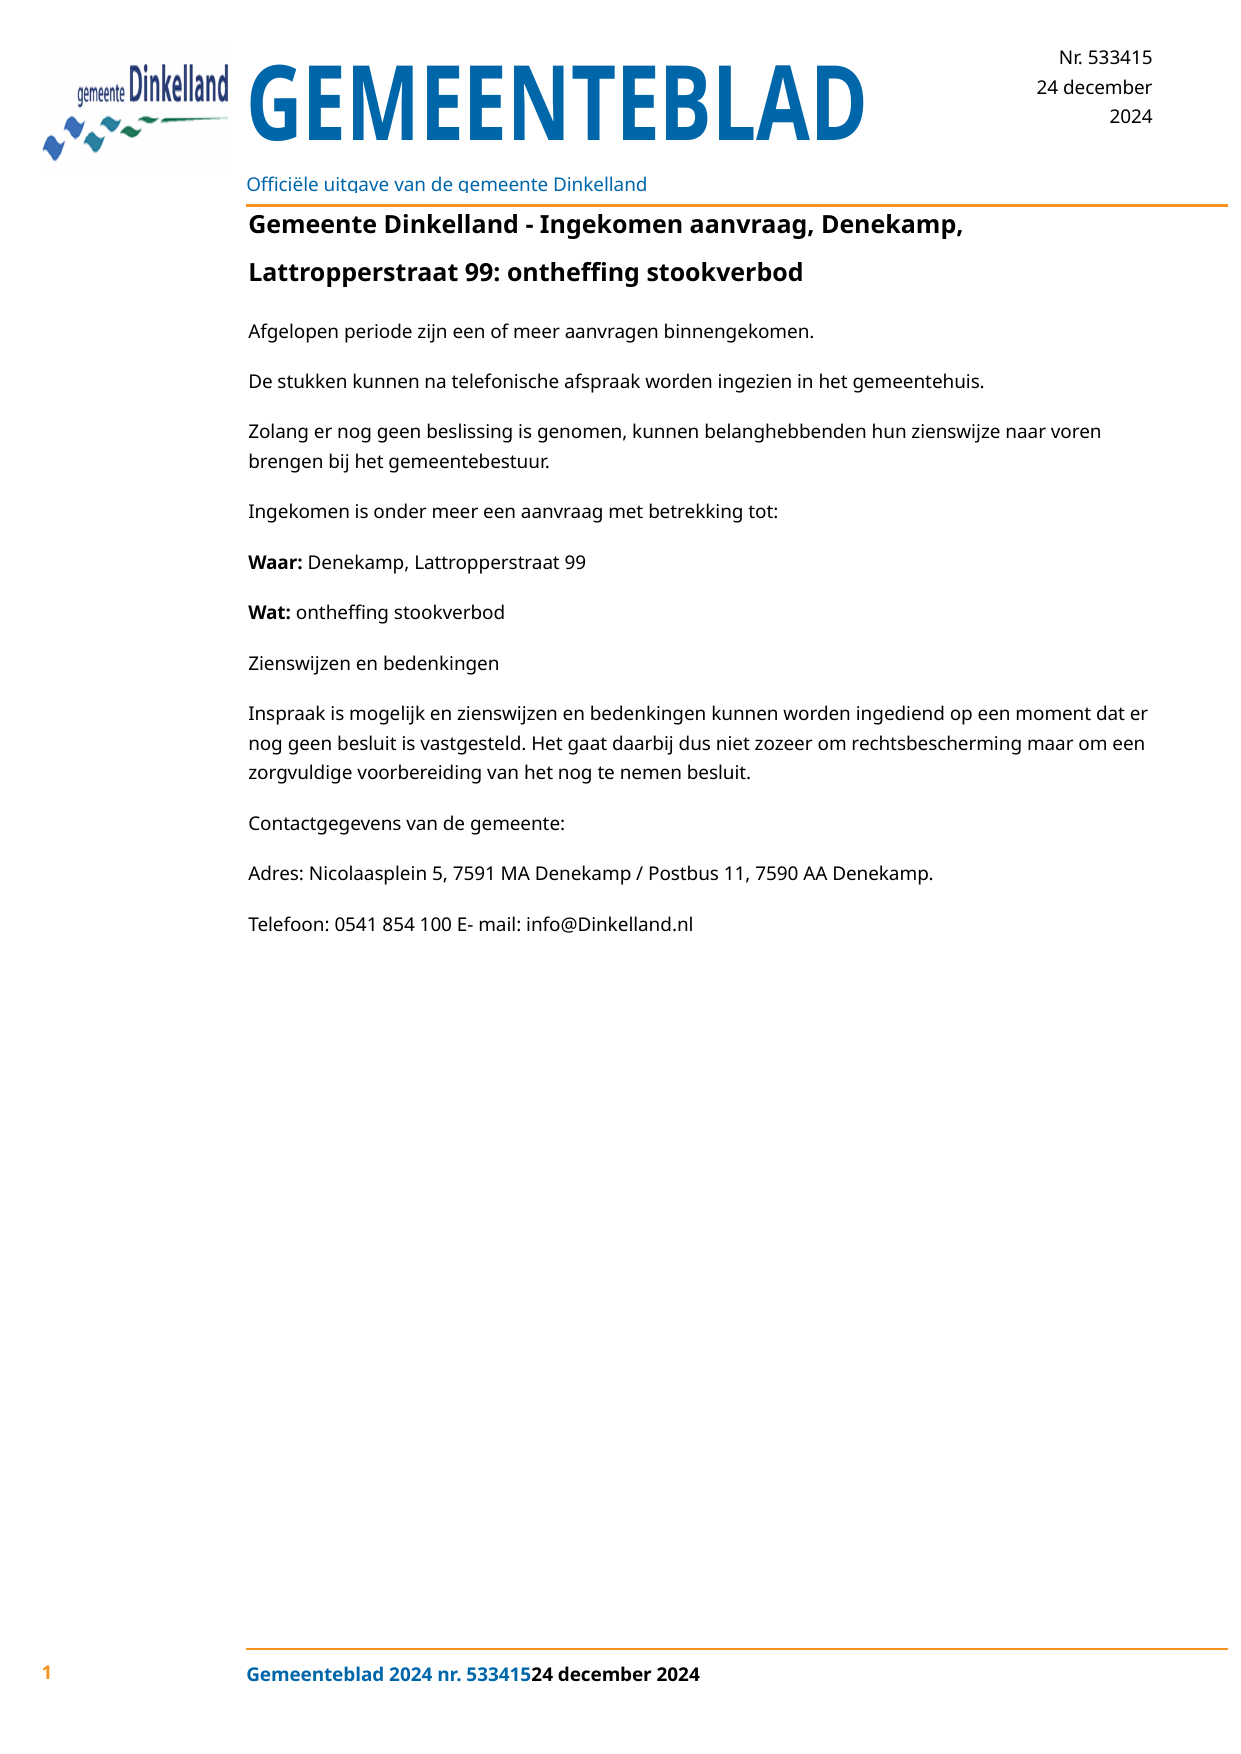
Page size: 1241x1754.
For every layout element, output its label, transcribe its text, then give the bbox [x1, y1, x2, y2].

text Telefoon: 0541 854 100 E- mail: info@Dinkelland.nl [248, 911, 1152, 937]
text Waar: Denekamp, Lattropperstraat 99 [248, 549, 1152, 575]
text Wat: ontheffing stookverbod [248, 599, 1152, 625]
text Contactgegevens van de gemeente: [248, 810, 1152, 836]
text Gemeente Dinkelland - Ingekomen aanvraag, Denekamp, Lattropperstraat 99: ontheffing stookverbod [248, 207, 1152, 288]
text Afgelopen periode zijn een of meer aanvragen binnengekomen. [248, 318, 1152, 344]
text Zolang er nog geen beslissing is genomen, kunnen belanghebbenden hun zienswijze naar voren brengen bij het gemeentebestuur. [248, 419, 1152, 474]
text Adres: Nicolaasplein 5, 7591 MA Denekamp / Postbus 11, 7590 AA Denekamp. [248, 860, 1152, 886]
text De stukken kunnen na telefonische afspraak worden ingezien in het gemeentehuis. [248, 368, 1152, 394]
text Ingekomen is onder meer een aanvraag met betrekking tot: [248, 499, 1152, 524]
text Zienswijzen en bedenkingen [248, 650, 1152, 676]
text Inspraak is mogelijk en zienswijzen en bedenkingen kunnen worden ingediend op een moment dat er nog geen besluit is vastgesteld. Het gaat daarbij dus niet zozeer om rechtsbescherming maar om een zorgvuldige voorbereiding van het nog te nemen besluit. [248, 700, 1152, 785]
picture [41, 47, 231, 172]
